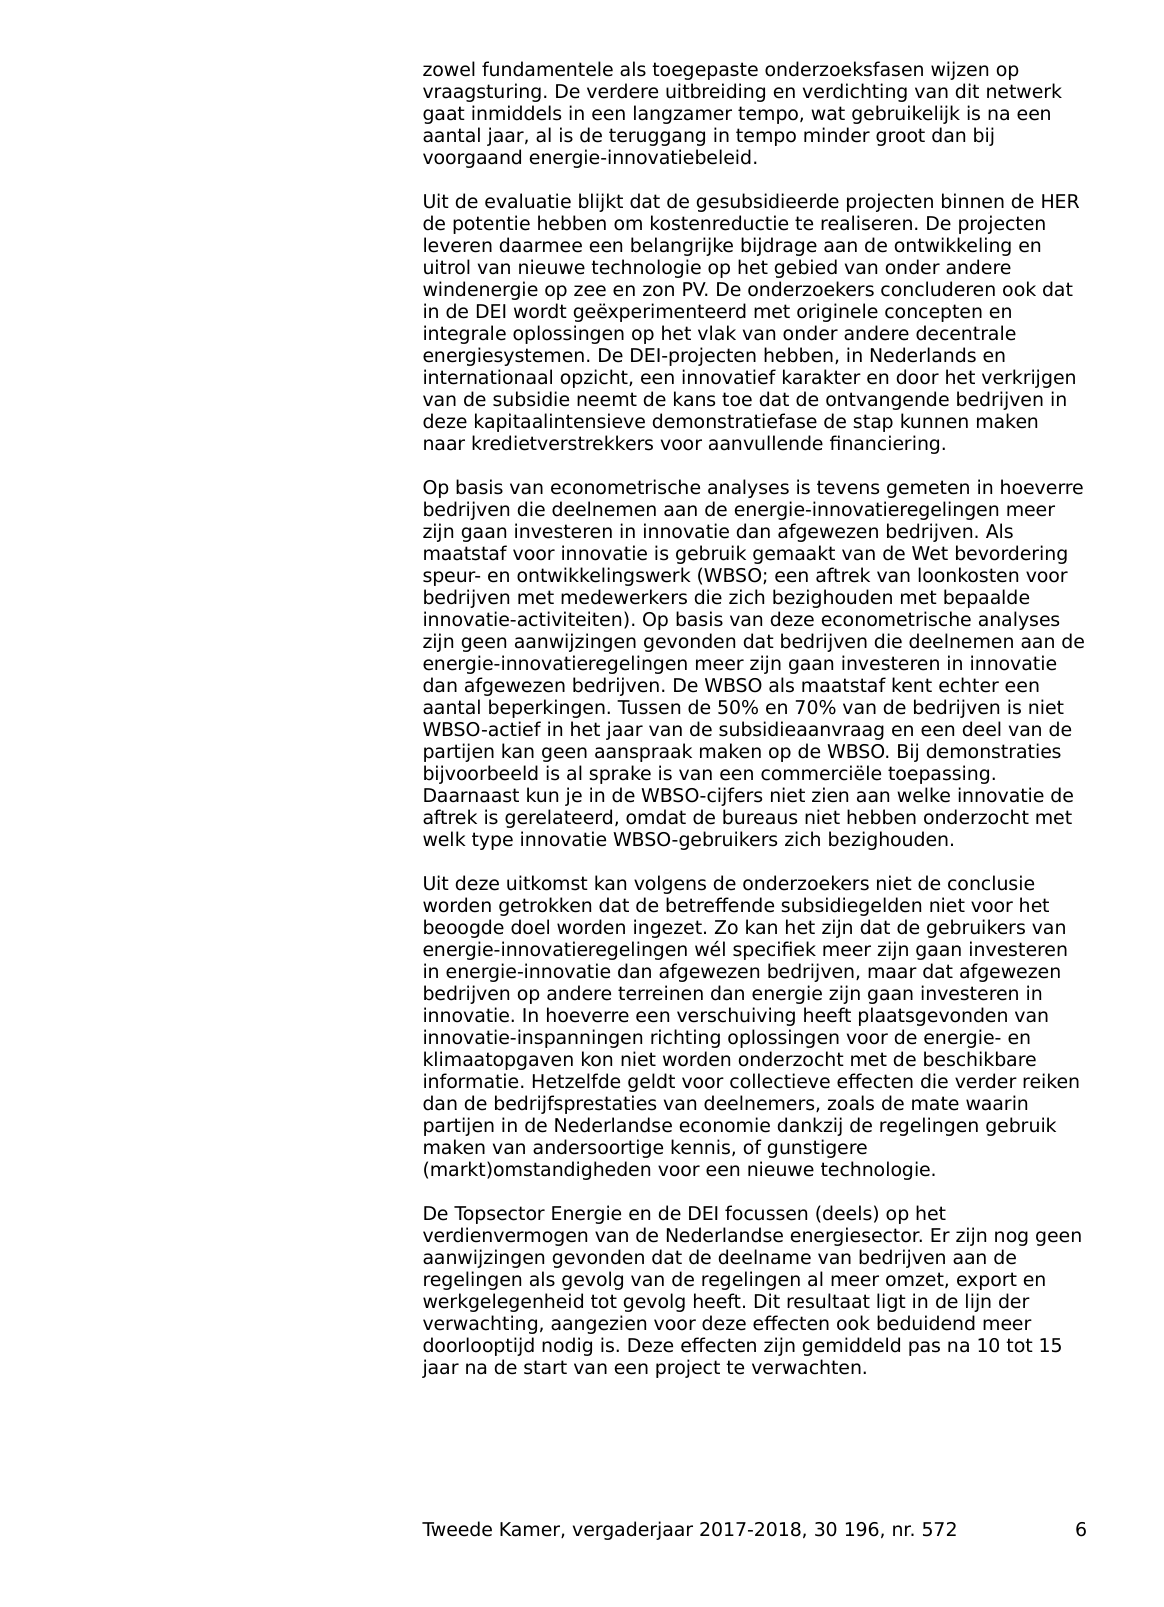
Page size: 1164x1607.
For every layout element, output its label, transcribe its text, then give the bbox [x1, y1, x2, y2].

text Uit deze uitkomst kan volgens de onderzoekers niet de conclusie worden getrokken dat de betreffende subsidiegelden niet voor het beoogde doel worden ingezet. Zo kan het zijn dat de gebruikers van energie-innovatieregelingen wél specifiek meer zijn gaan investeren in energie-innovatie dan afgewezen bedrijven, maar dat afgewezen bedrijven op andere terreinen dan energie zijn gaan investeren in innovatie. In hoeverre een verschuiving heeft plaatsgevonden van innovatie-inspanningen richting oplossingen voor de energie- en klimaatopgaven kon niet worden onderzocht met de beschikbare informatie. Hetzelfde geldt voor collectieve effecten die verder reiken dan de bedrijfsprestaties van deelnemers, zoals de mate waarin partijen in de Nederlandse economie dankzij de regelingen gebruik maken van andersoortige kennis, of gunstigere (markt)omstandigheden voor een nieuwe technologie. [422, 873, 1087, 1181]
text Op basis van econometrische analyses is tevens gemeten in hoeverre bedrijven die deelnemen aan de energie-innovatieregelingen meer zijn gaan investeren in innovatie dan afgewezen bedrijven. Als maatstaf voor innovatie is gebruik gemaakt van de Wet bevordering speur- en ontwikkelingswerk (WBSO; een aftrek van loonkosten voor bedrijven met medewerkers die zich bezighouden met bepaalde innovatie-activiteiten). Op basis van deze econometrische analyses zijn geen aanwijzingen gevonden dat bedrijven die deelnemen aan de energie-innovatieregelingen meer zijn gaan investeren in innovatie dan afgewezen bedrijven. De WBSO als maatstaf kent echter een aantal beperkingen. Tussen de 50% en 70% van de bedrijven is niet WBSO-actief in het jaar van de subsidieaanvraag en een deel van de partijen kan geen aanspraak maken op de WBSO. Bij demonstraties bijvoorbeeld is al sprake is van een commerciële toepassing. Daarnaast kun je in de WBSO-cijfers niet zien aan welke innovatie de aftrek is gerelateerd, omdat de bureaus niet hebben onderzocht met welk type innovatie WBSO-gebruikers zich bezighouden. [422, 477, 1087, 851]
text zowel fundamentele als toegepaste onderzoeksfasen wijzen op vraagsturing. De verdere uitbreiding en verdichting van dit netwerk gaat inmiddels in een langzamer tempo, wat gebruikelijk is na een aantal jaar, al is de teruggang in tempo minder groot dan bij voorgaand energie-innovatiebeleid. [422, 59, 1087, 169]
text De Topsector Energie en de DEI focussen (deels) op het verdienvermogen van de Nederlandse energiesector. Er zijn nog geen aanwijzingen gevonden dat de deelname van bedrijven aan de regelingen als gevolg van de regelingen al meer omzet, export en werkgelegenheid tot gevolg heeft. Dit resultaat ligt in de lijn der verwachting, aangezien voor deze effecten ook beduidend meer doorlooptijd nodig is. Deze effecten zijn gemiddeld pas na 10 tot 15 jaar na de start van een project te verwachten. [422, 1203, 1087, 1379]
text Uit de evaluatie blijkt dat de gesubsidieerde projecten binnen de HER de potentie hebben om kostenreductie te realiseren. De projecten leveren daarmee een belangrijke bijdrage aan de ontwikkeling en uitrol van nieuwe technologie op het gebied van onder andere windenergie op zee en zon PV. De onderzoekers concluderen ook dat in de DEI wordt geëxperimenteerd met originele concepten en integrale oplossingen op het vlak van onder andere decentrale energiesystemen. De DEI-projecten hebben, in Nederlands en internationaal opzicht, een innovatief karakter en door het verkrijgen van de subsidie neemt de kans toe dat de ontvangende bedrijven in deze kapitaalintensieve demonstratiefase de stap kunnen maken naar kredietverstrekkers voor aanvullende financiering. [422, 191, 1087, 455]
